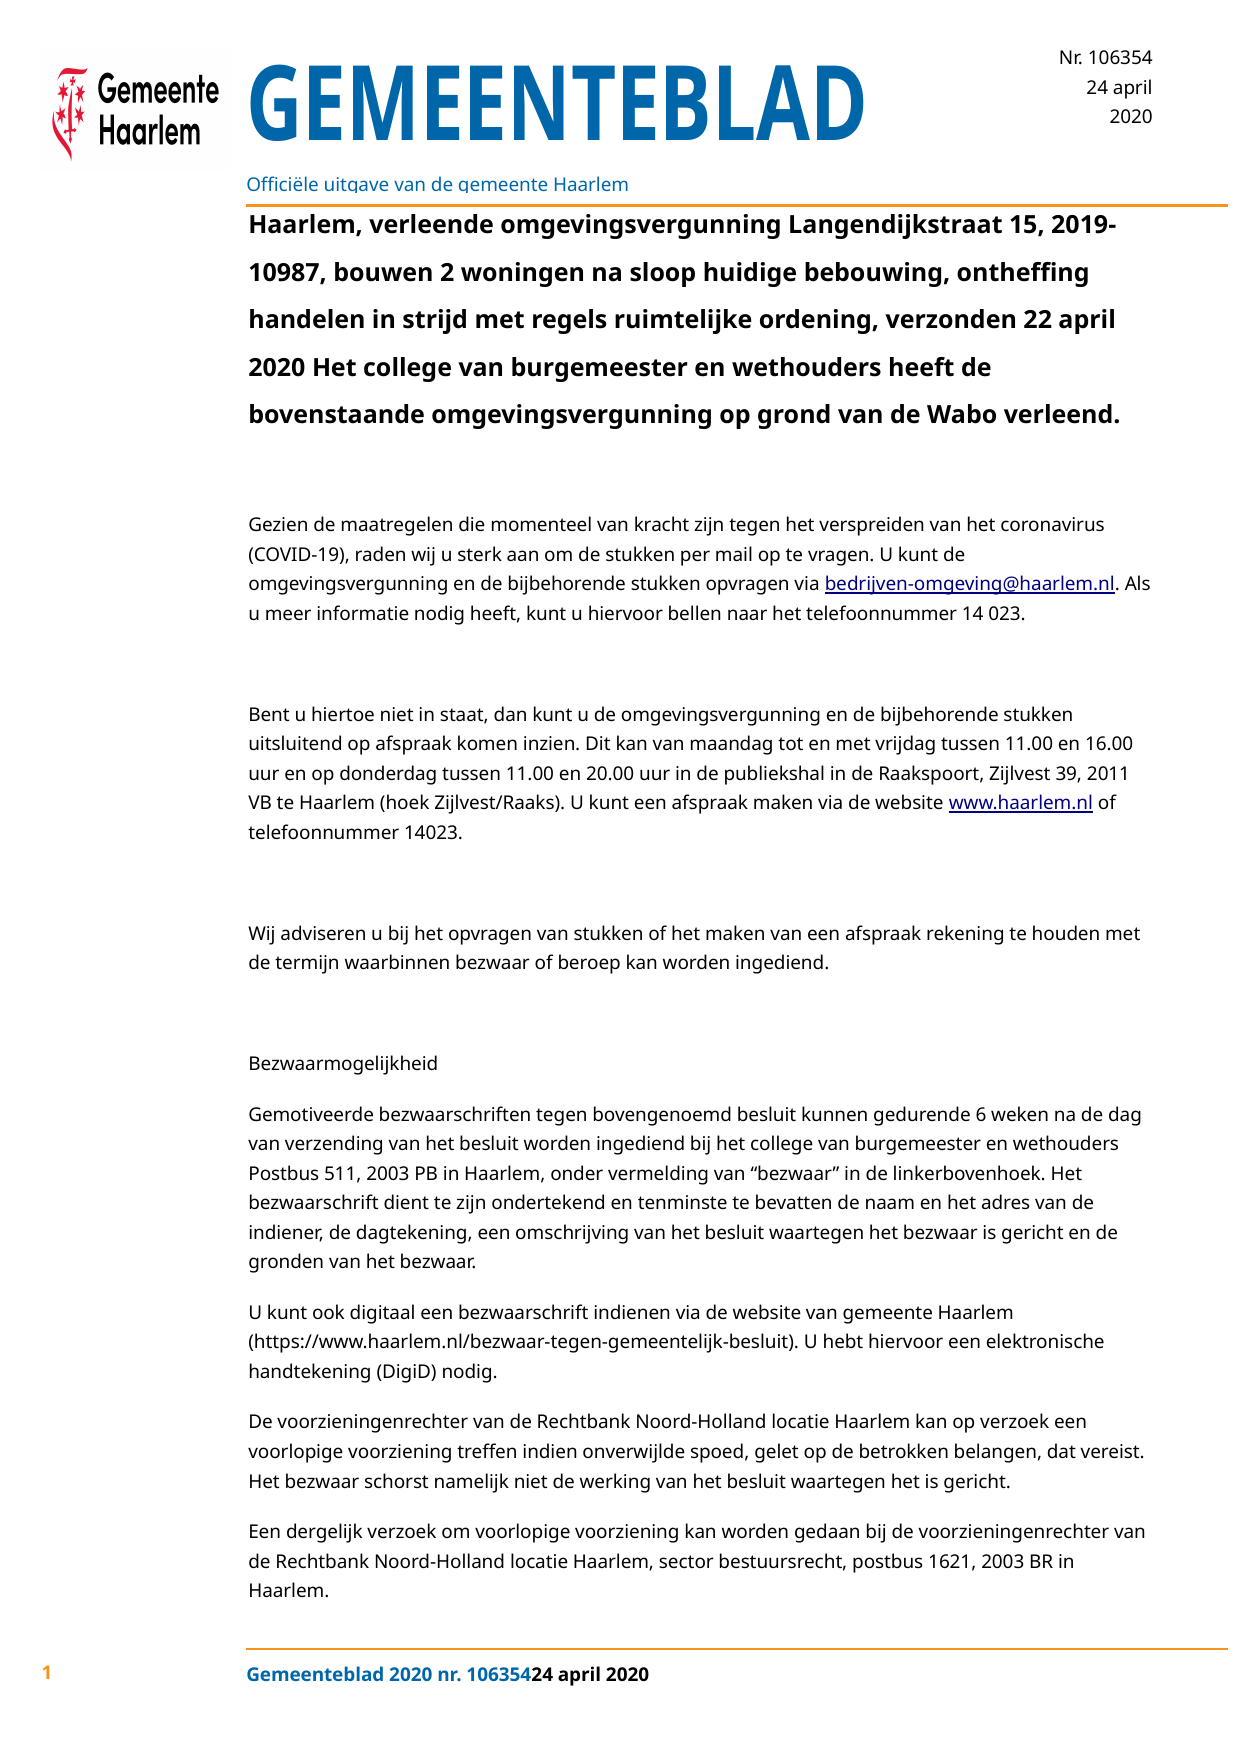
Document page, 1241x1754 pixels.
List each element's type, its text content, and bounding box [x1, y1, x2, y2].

text Bezwaarmogelijkheid [248, 1050, 1152, 1076]
text De voorzieningenrechter van de Rechtbank Noord-Holland locatie Haarlem kan op verzoek een voorlopige voorziening treffen indien onverwijlde spoed, gelet op de betrokken belangen, dat vereist. Het bezwaar schorst namelijk niet de werking van het besluit waartegen het is gericht. [248, 1409, 1152, 1493]
text Wij adviseren u bij het opvragen van stukken of het maken van een afspraak rekening te houden met de termijn waarbinnen bezwaar of beroep kan worden ingediend. [248, 920, 1152, 975]
text Gezien de maatregelen die momenteel van kracht zijn tegen het verspreiden van het coronavirus (COVID-19), raden wij u sterk aan om de stukken per mail op te vragen. U kunt de omgevingsvergunning en de bijbehorende stukken opvragen via bedrijven-omgeving@haarlem.nl. Als u meer informatie nodig heeft, kunt u hiervoor bellen naar het telefoonnummer 14 023. [248, 511, 1152, 626]
text Haarlem, verleende omgevingsvergunning Langendijkstraat 15, 2019-10987, bouwen 2 woningen na sloop huidige bebouwing, ontheffing handelen in strijd met regels ruimtelijke ordening, verzonden 22 april 2020 Het college van burgemeester en wethouders heeft de bovenstaande omgevingsvergunning op grond van de Wabo verleend. [248, 207, 1152, 431]
text Gemotiveerde bezwaarschriften tegen bovengenoemd besluit kunnen gedurende 6 weken na de dag van verzending van het besluit worden ingediend bij het college van burgemeester en wethouders Postbus 511, 2003 PB in Haarlem, onder vermelding van “bezwaar” in de linkerbovenhoek. Het bezwaarschrift dient te zijn ondertekend en tenminste te bevatten de naam en het adres van de indiener, de dagtekening, een omschrijving van het besluit waartegen het bezwaar is gericht en de gronden van het bezwaar. [248, 1101, 1152, 1274]
text Bent u hiertoe niet in staat, dan kunt u de omgevingsvergunning en de bijbehorende stukken uitsluitend op afspraak komen inzien. Dit kan van maandag tot en met vrijdag tussen 11.00 en 16.00 uur en op donderdag tussen 11.00 en 20.00 uur in de publiekshal in de Raakspoort, Zijlvest 39, 2011 VB te Haarlem (hoek Zijlvest/Raaks). U kunt een afspraak maken via de website www.haarlem.nl of telefoonnummer 14023. [248, 701, 1152, 845]
picture [41, 47, 231, 172]
text Een dergelijk verzoek om voorlopige voorziening kan worden gedaan bij de voorzieningenrechter van de Rechtbank Noord-Holland locatie Haarlem, sector bestuursrecht, postbus 1621, 2003 BR in Haarlem. [248, 1518, 1152, 1603]
text U kunt ook digitaal een bezwaarschrift indienen via de website van gemeente Haarlem (https://www.haarlem.nl/bezwaar-tegen-gemeentelijk-besluit). U hebt hiervoor een elektronische handtekening (DigiD) nodig. [248, 1299, 1152, 1384]
